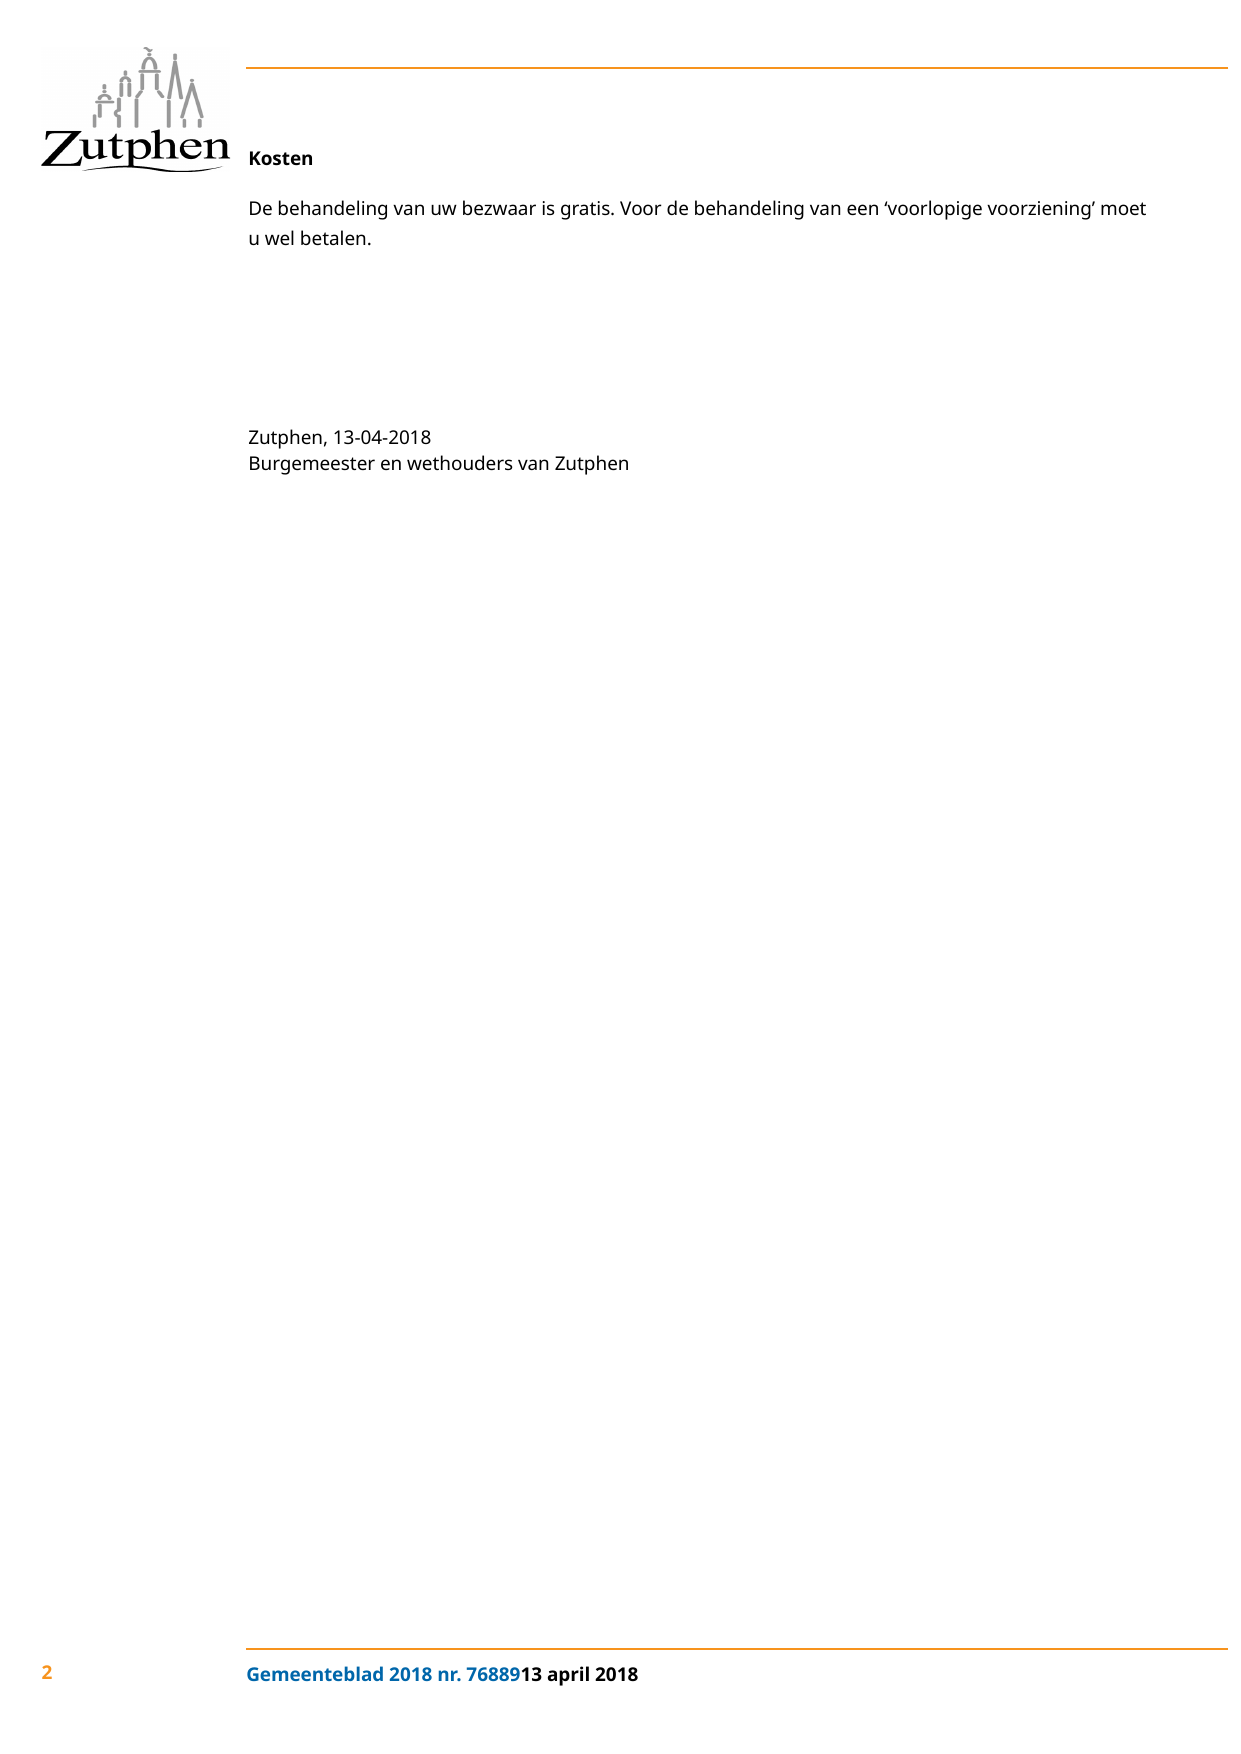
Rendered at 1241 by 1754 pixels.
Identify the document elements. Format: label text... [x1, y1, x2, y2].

text De behandeling van uw bezwaar is gratis. Voor de behandeling van een ‘voorlopige voorziening’ moet u wel betalen. [248, 196, 1152, 251]
text Kosten [248, 145, 1152, 171]
picture [41, 47, 231, 172]
text Zutphen, 13-04-2018 [248, 424, 1152, 450]
text Burgemeester en wethouders van Zutphen [248, 450, 1152, 476]
